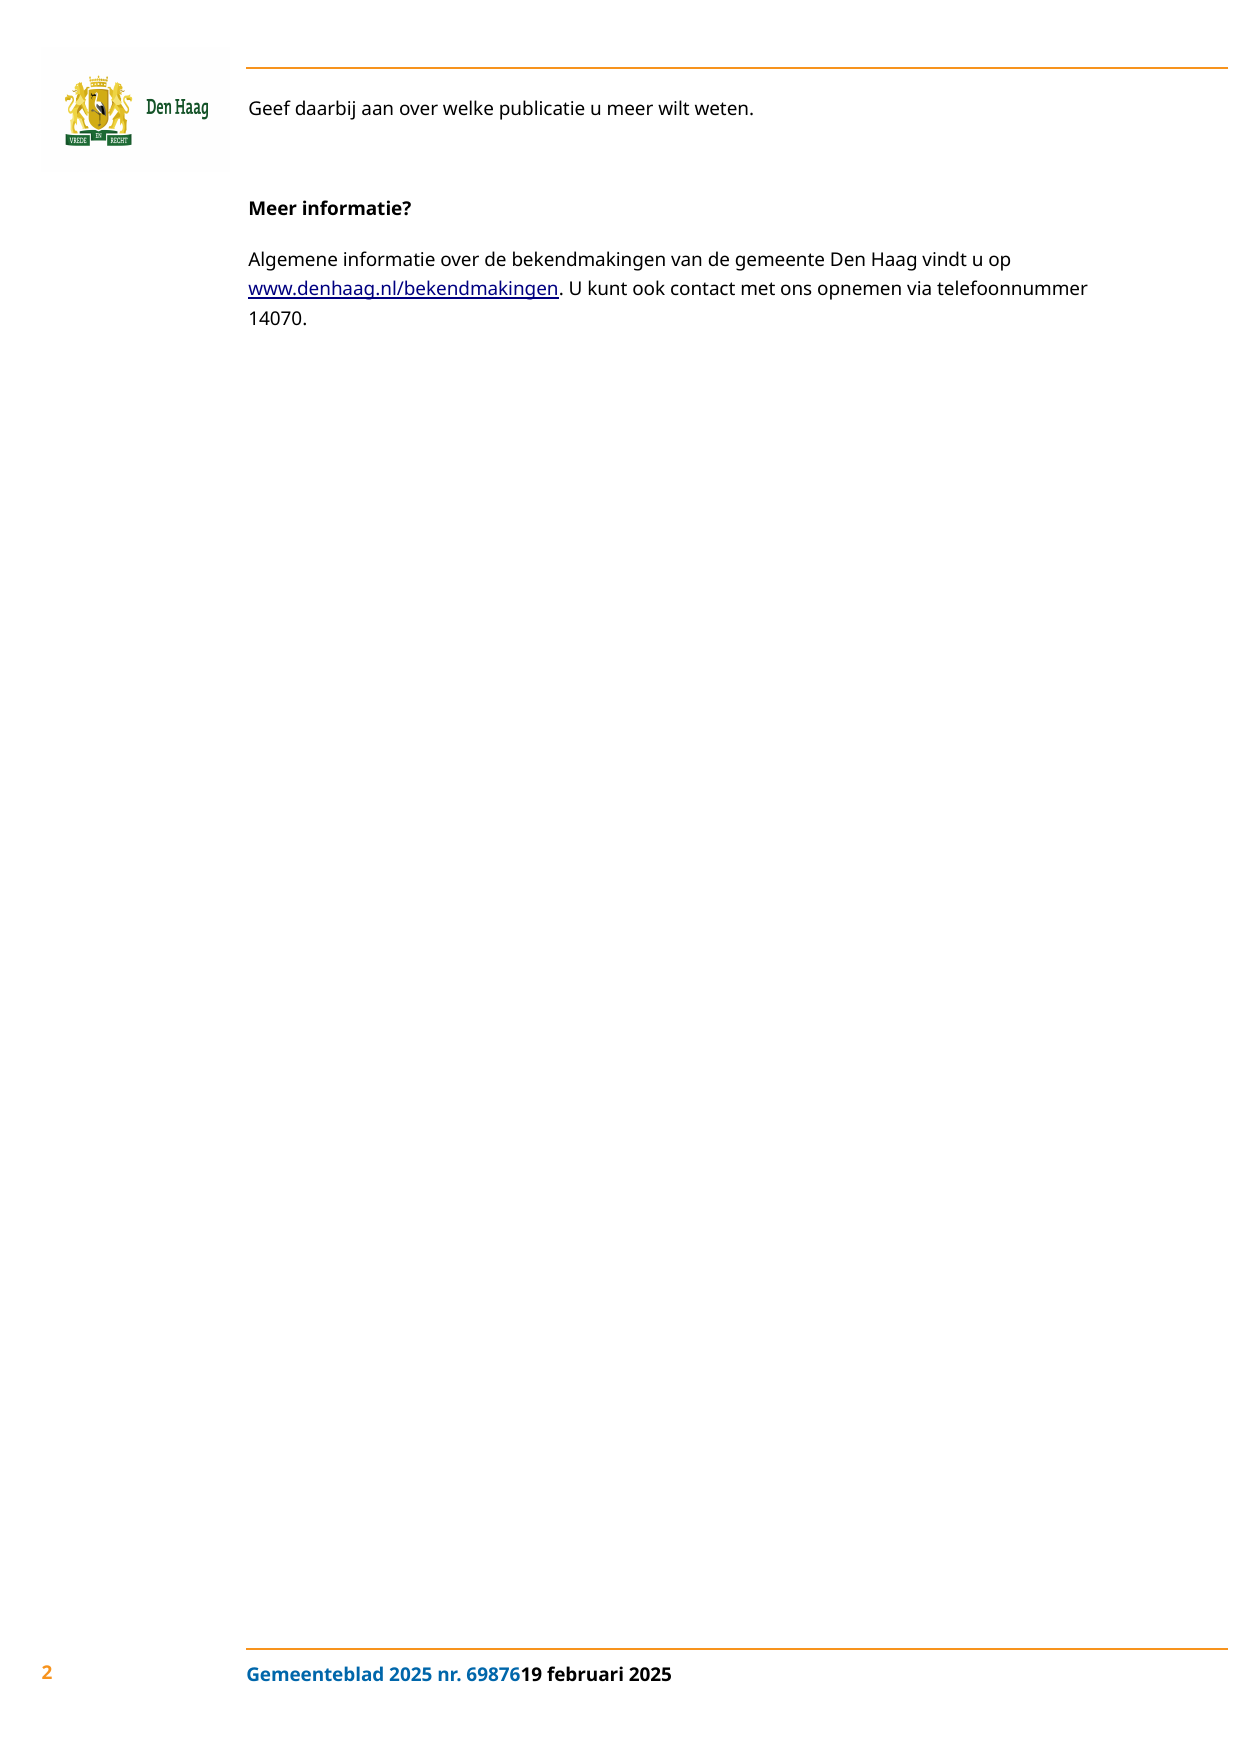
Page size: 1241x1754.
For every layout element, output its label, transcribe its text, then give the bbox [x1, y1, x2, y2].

text Meer informatie? [248, 196, 1152, 221]
picture [41, 47, 231, 172]
text Algemene informatie over de bekendmakingen van de gemeente Den Haag vindt u op www.denhaag.nl/bekendmakingen. U kunt ook contact met ons opnemen via telefoonnummer 14070. [248, 246, 1152, 331]
text Geef daarbij aan over welke publicatie u meer wilt weten. [248, 95, 1152, 121]
